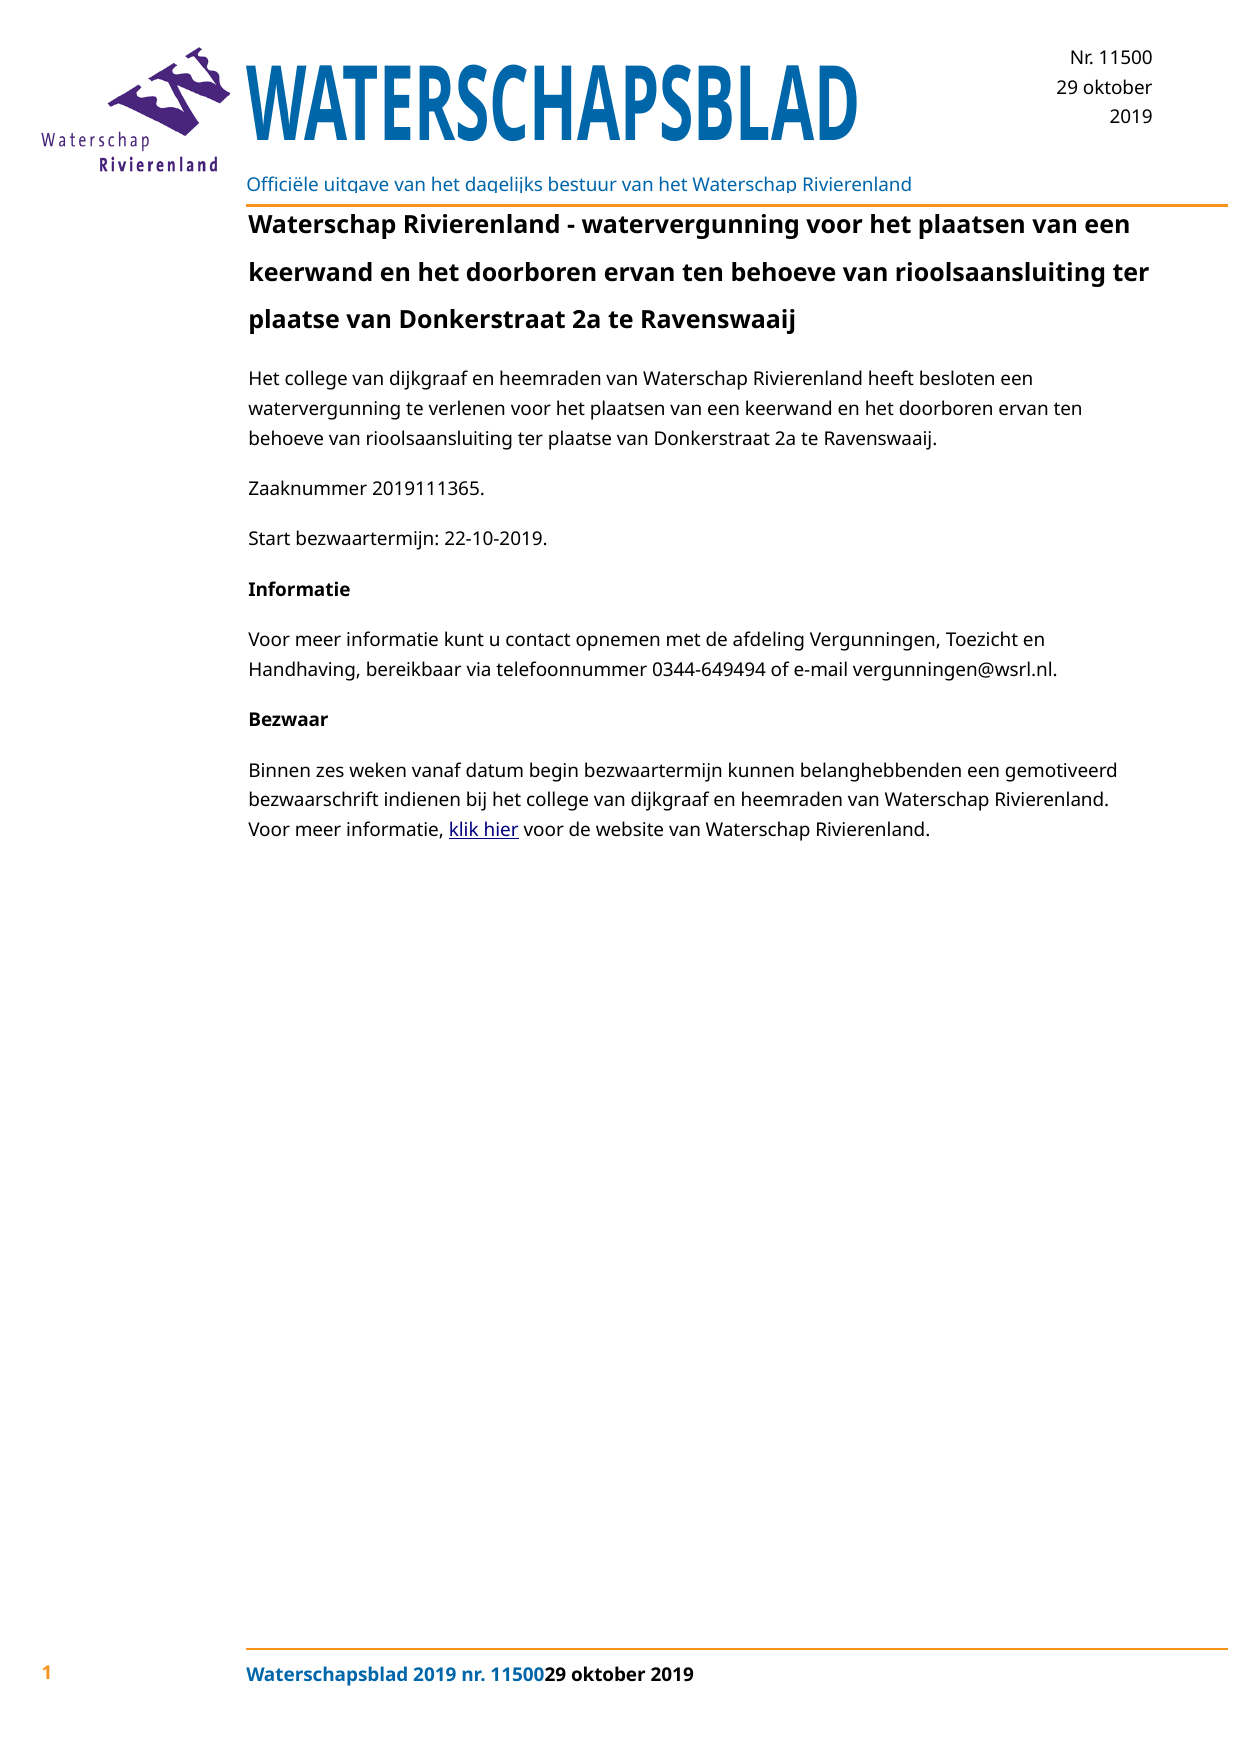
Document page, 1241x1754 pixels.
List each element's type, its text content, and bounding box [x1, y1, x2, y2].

text Binnen zes weken vanaf datum begin bezwaartermijn kunnen belanghebbenden een gemotiveerd bezwaarschrift indienen bij het college van dijkgraaf en heemraden van Waterschap Rivierenland. Voor meer informatie, klik hier voor de website van Waterschap Rivierenland. [248, 757, 1152, 842]
text Het college van dijkgraaf en heemraden van Waterschap Rivierenland heeft besloten een watervergunning te verlenen voor het plaatsen van een keerwand en het doorboren ervan ten behoeve van rioolsaansluiting ter plaatse van Donkerstraat 2a te Ravenswaaij. [248, 366, 1152, 450]
text Zaaknummer 2019111365. [248, 475, 1152, 501]
text Waterschap Rivierenland - watervergunning voor het plaatsen van een keerwand en het doorboren ervan ten behoeve van rioolsaansluiting ter plaatse van Donkerstraat 2a te Ravenswaaij [248, 207, 1152, 336]
picture [41, 47, 231, 172]
text Informatie [248, 576, 1152, 602]
text Bezwaar [248, 706, 1152, 732]
text Voor meer informatie kunt u contact opnemen met de afdeling Vergunningen, Toezicht en Handhaving, bereikbaar via telefoonnummer 0344-649494 of e-mail vergunningen@wsrl.nl. [248, 626, 1152, 682]
text Start bezwaartermijn: 22-10-2019. [248, 526, 1152, 551]
